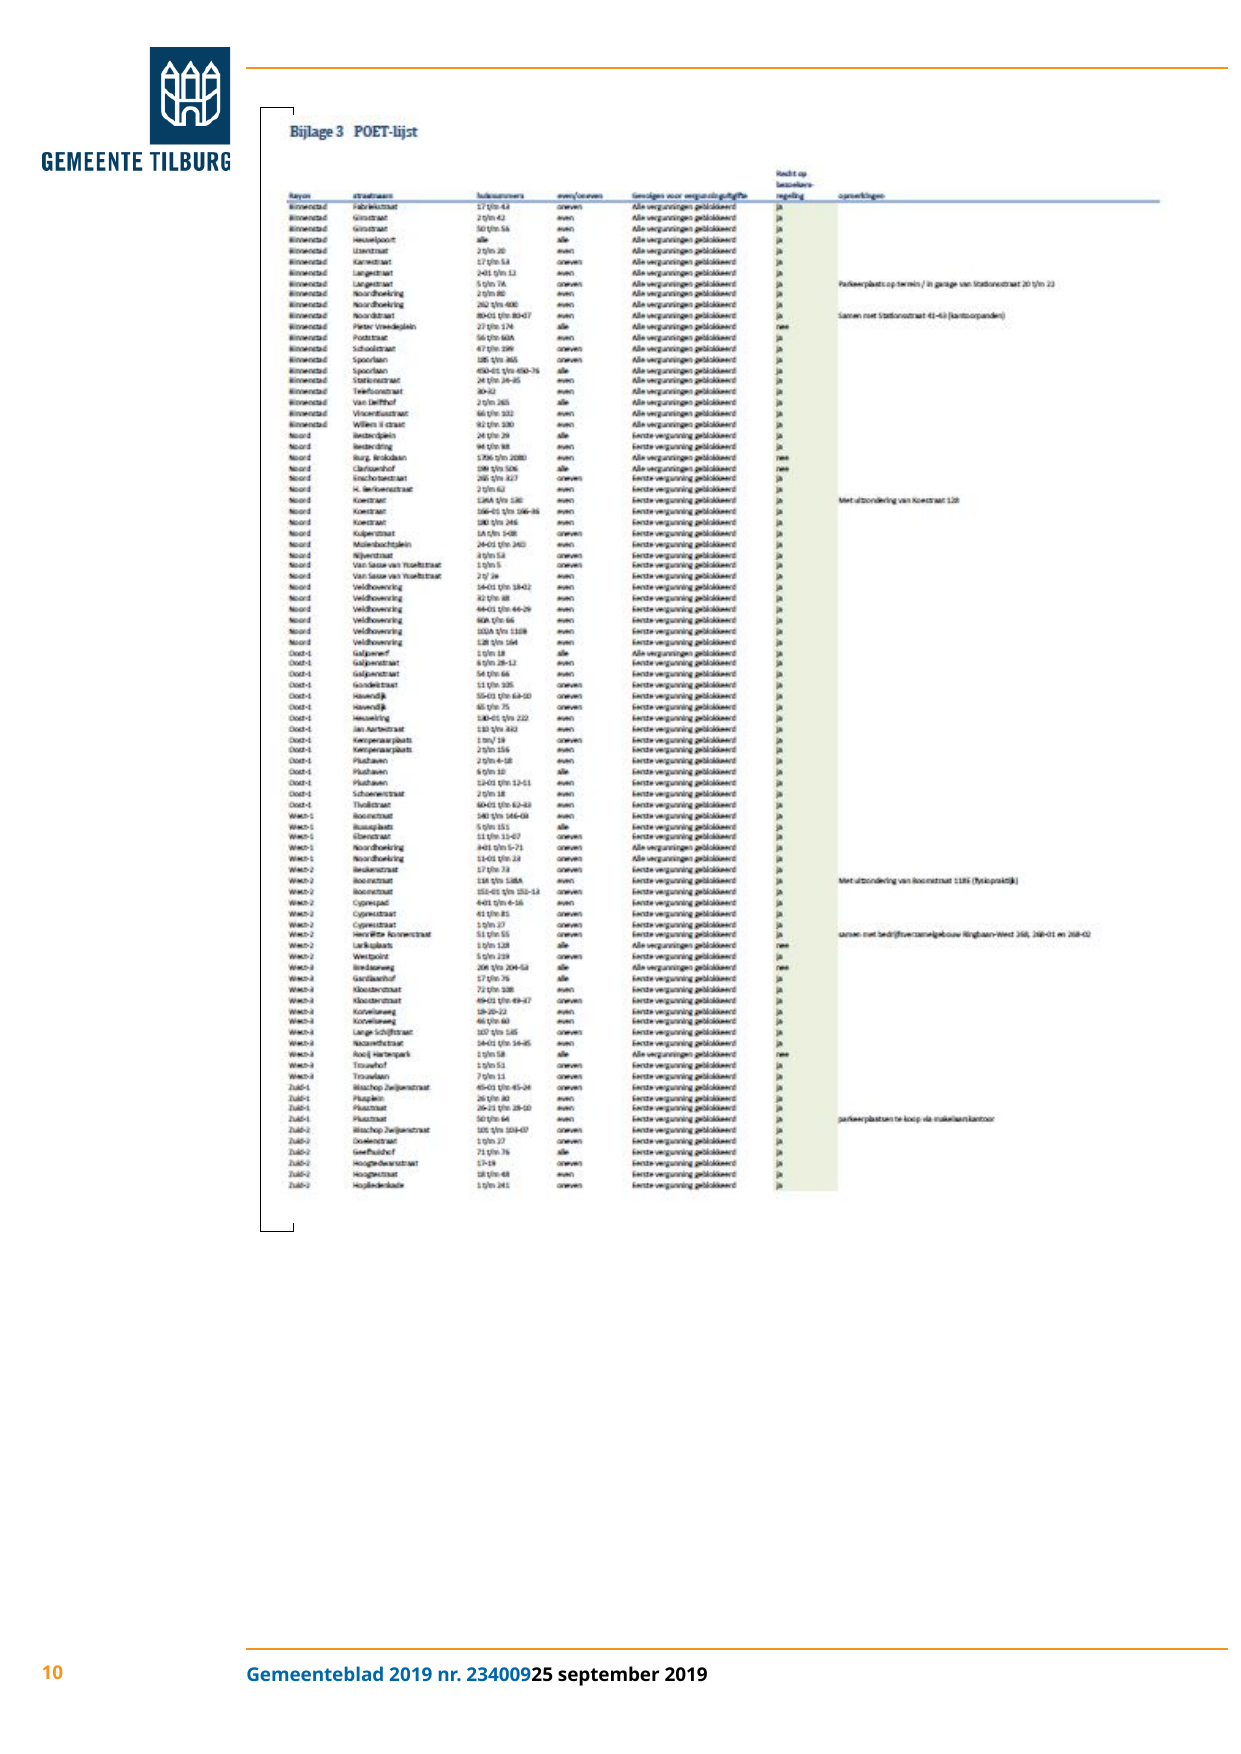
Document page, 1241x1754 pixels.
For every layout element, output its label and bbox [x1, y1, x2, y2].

picture [268, 115, 1173, 1223]
picture [41, 47, 231, 172]
